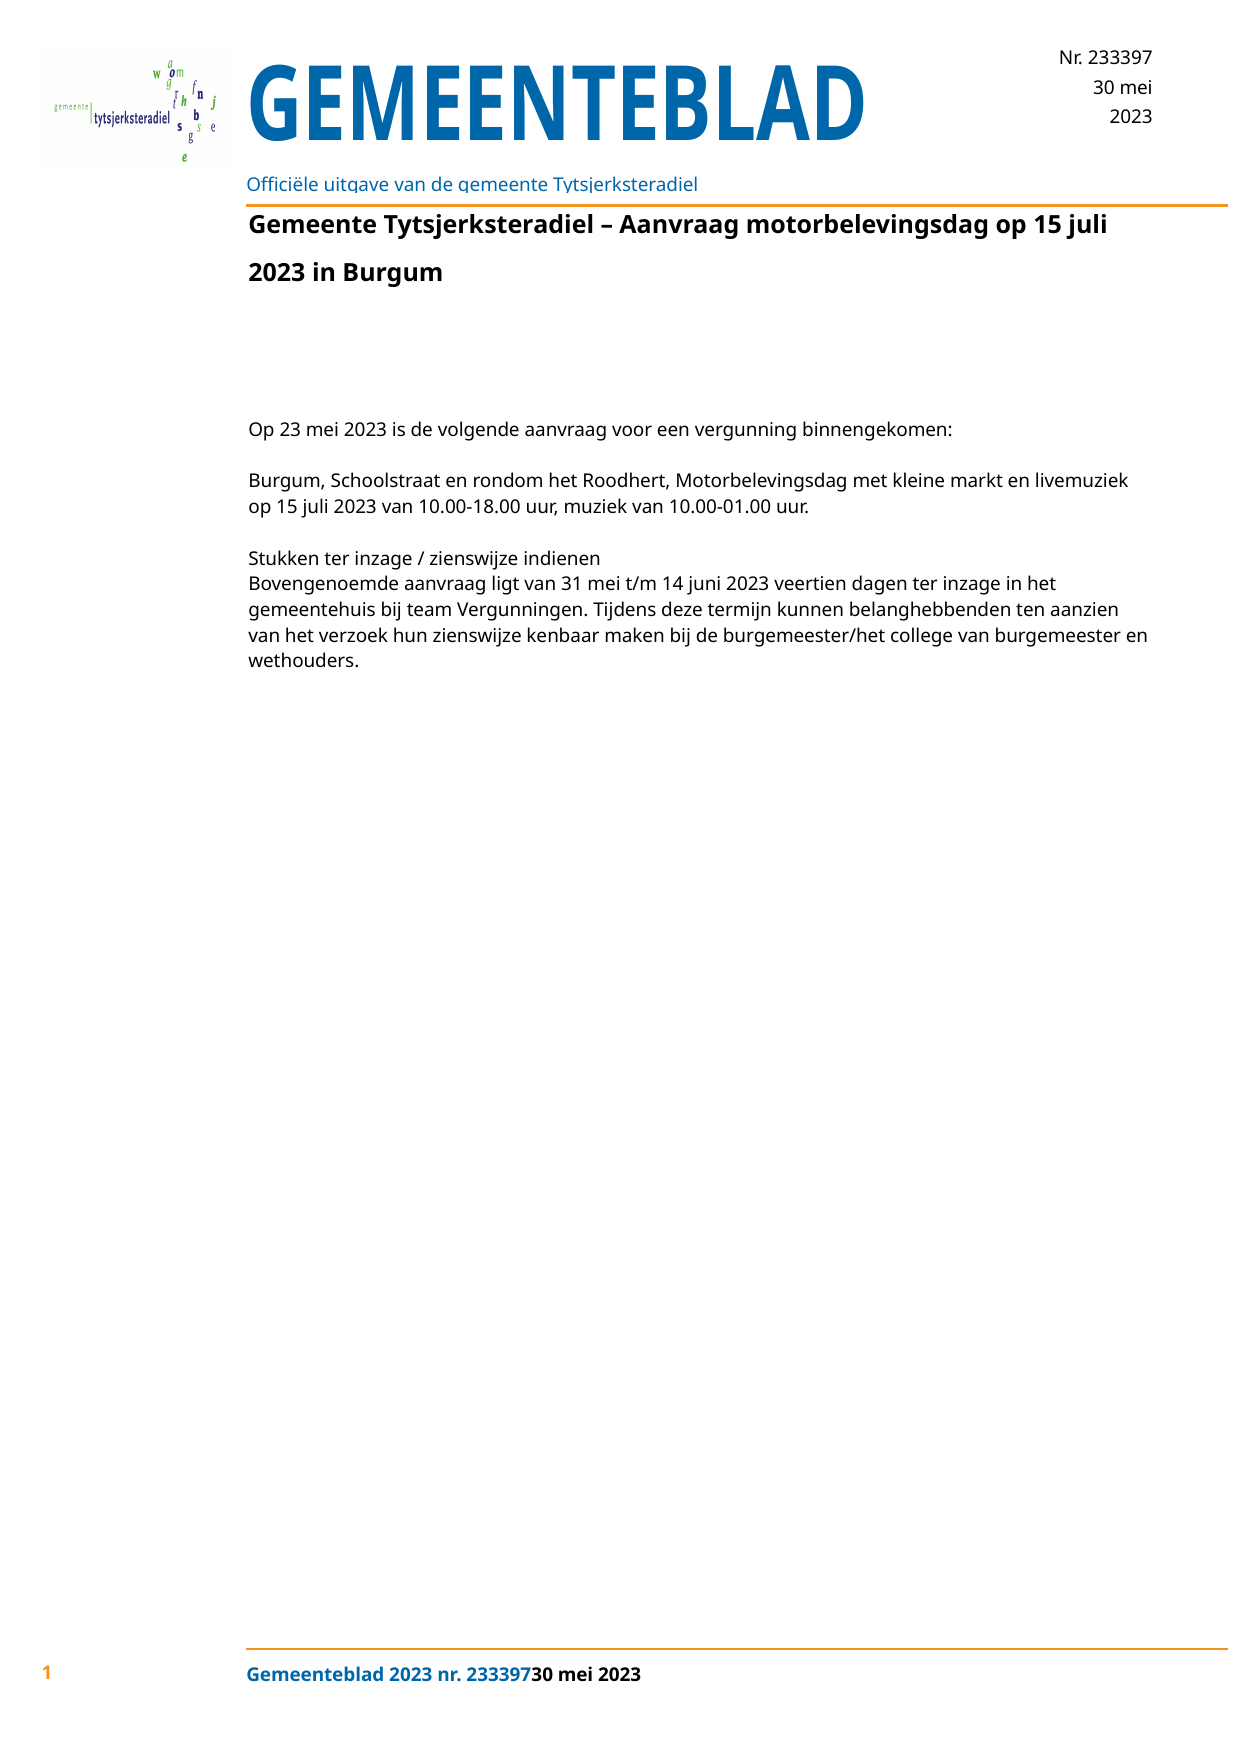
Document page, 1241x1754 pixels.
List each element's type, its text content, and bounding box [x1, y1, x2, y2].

picture [41, 47, 231, 172]
text Op 23 mei 2023 is de volgende aanvraag voor een vergunning binnengekomen: [248, 416, 1152, 442]
text Stukken ter inzage / zienswijze indienen [248, 545, 1152, 571]
text Burgum, Schoolstraat en rondom het Roodhert, Motorbelevingsdag met kleine markt en livemuziek op 15 juli 2023 van 10.00-18.00 uur, muziek van 10.00-01.00 uur. [248, 468, 1152, 519]
text Bovengenoemde aanvraag ligt van 31 mei t/m 14 juni 2023 veertien dagen ter inzage in het gemeentehuis bij team Vergunningen. Tijdens deze termijn kunnen belanghebbenden ten aanzien van het verzoek hun zienswijze kenbaar maken bij de burgemeester/het college van burgemeester en wethouders. [248, 571, 1152, 673]
text Gemeente Tytsjerksteradiel – Aanvraag motorbelevingsdag op 15 juli 2023 in Burgum [248, 207, 1152, 288]
